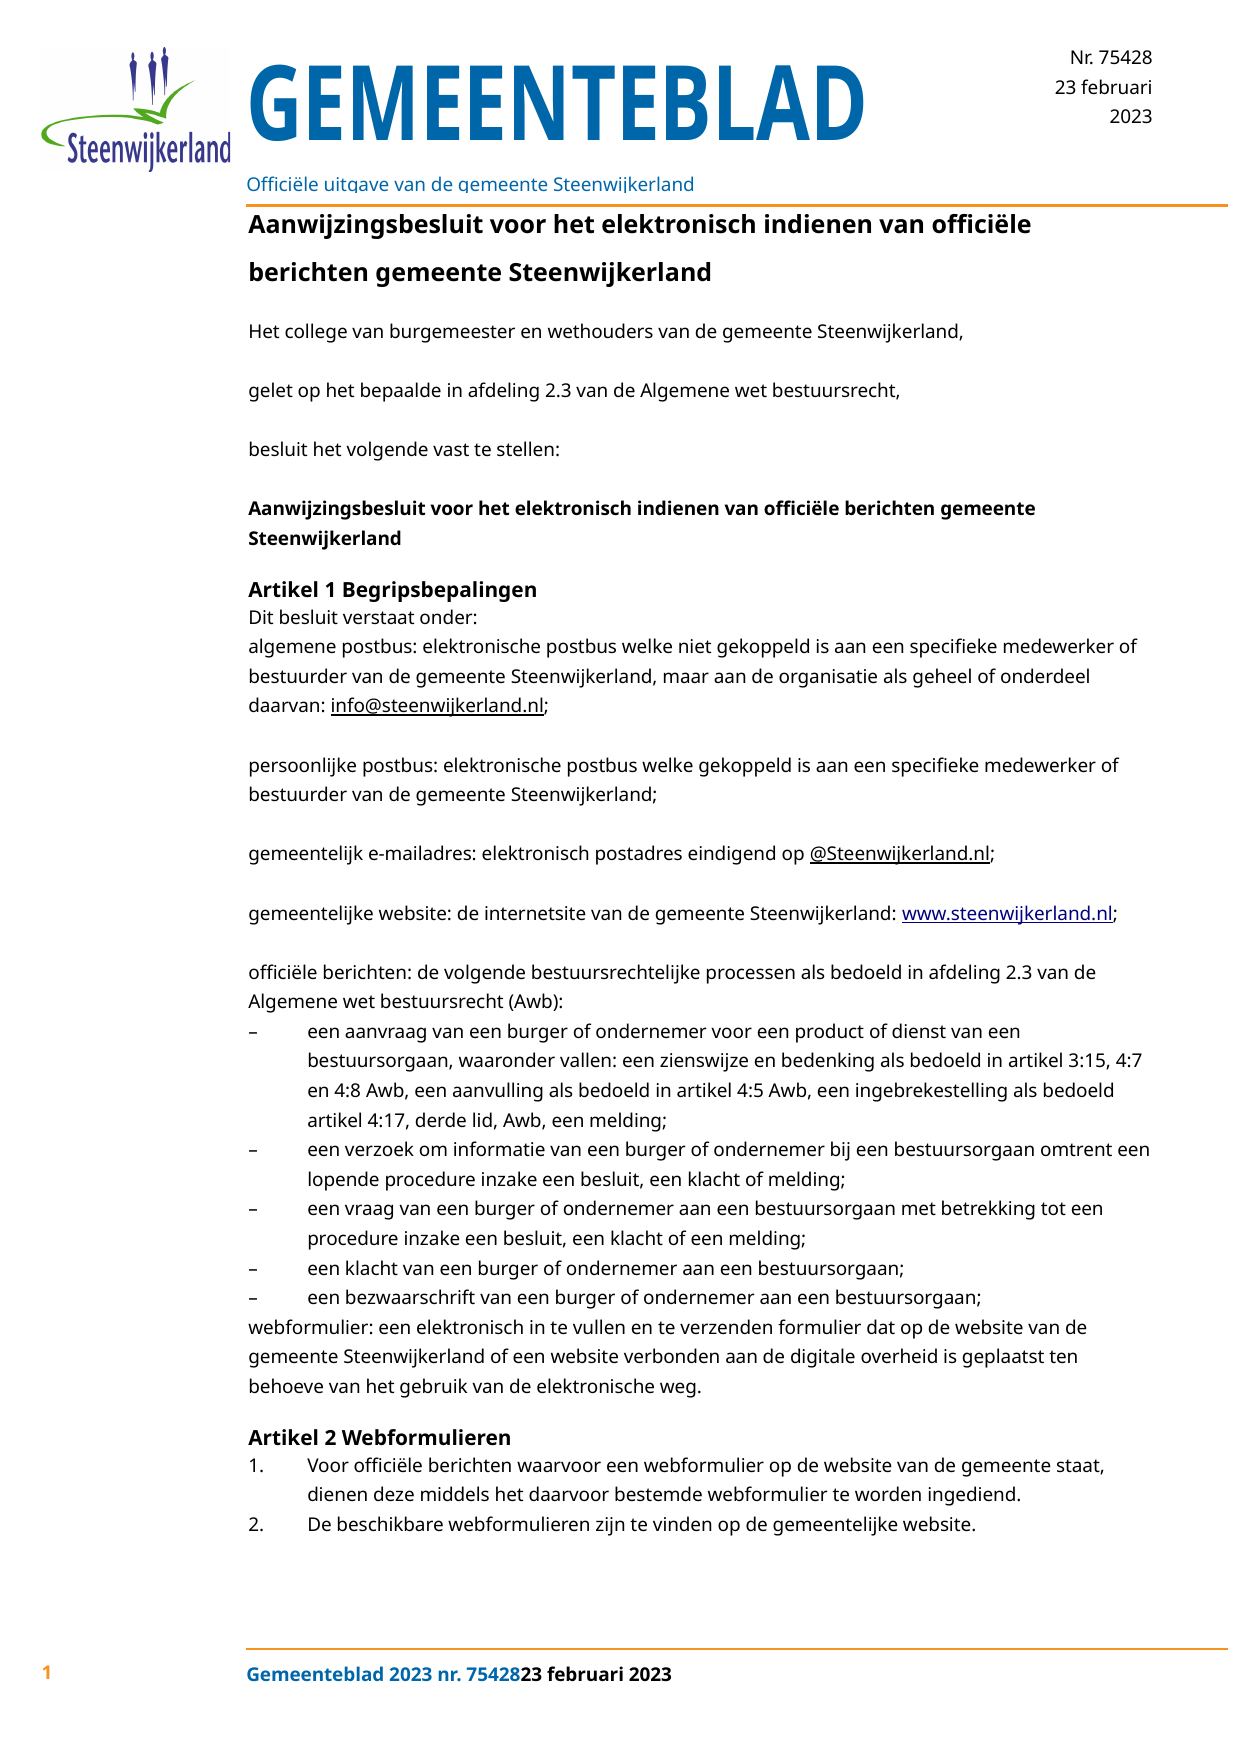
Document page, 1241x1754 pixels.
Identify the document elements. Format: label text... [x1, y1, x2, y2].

list een verzoek om informatie van een burger of ondernemer bij een bestuursorgaan omtrent een lopende procedure inzake een besluit, een klacht of melding; [248, 1136, 1152, 1192]
text algemene postbus: elektronische postbus welke niet gekoppeld is aan een specifieke medewerker of bestuurder van de gemeente Steenwijkerland, maar aan de organisatie als geheel of onderdeel daarvan: info@steenwijkerland.nl; [248, 633, 1152, 718]
text Artikel 1 Begripsbepalingen [248, 575, 1152, 604]
list een vraag van een burger of ondernemer aan een bestuursorgaan met betrekking tot een procedure inzake een besluit, een klacht of een melding; [248, 1196, 1152, 1251]
text Artikel 2 Webformulieren [248, 1423, 1152, 1452]
list een klacht van een burger of ondernemer aan een bestuursorgaan; [248, 1255, 1152, 1280]
list Voor officiële berichten waarvoor een webformulier op de website van de gemeente staat, dienen deze middels het daarvoor bestemde webformulier te worden ingediend. [248, 1452, 1152, 1507]
text Het college van burgemeester en wethouders van de gemeente Steenwijkerland, [248, 318, 1152, 344]
text webformulier: een elektronisch in te vullen en te verzenden formulier dat op de website van de gemeente Steenwijkerland of een website verbonden aan de digitale overheid is geplaatst ten behoeve van het gebruik van de elektronische weg. [248, 1314, 1152, 1399]
text Dit besluit verstaat onder: [248, 604, 1152, 629]
text gemeentelijke website: de internetsite van de gemeente Steenwijkerland: www.steenwijkerland.nl; [248, 900, 1152, 925]
text besluit het volgende vast te stellen: [248, 436, 1152, 462]
text gemeentelijk e-mailadres: elektronisch postadres eindigend op @Steenwijkerland.nl; [248, 841, 1152, 866]
text Aanwijzingsbesluit voor het elektronisch indienen van officiële berichten gemeente Steenwijkerland [248, 207, 1152, 288]
text officiële berichten: de volgende bestuursrechtelijke processen als bedoeld in afdeling 2.3 van de Algemene wet bestuursrecht (Awb): [248, 959, 1152, 1014]
list De beschikbare webformulieren zijn te vinden op de gemeentelijke website. [248, 1511, 1152, 1537]
text gelet op het bepaalde in afdeling 2.3 van de Algemene wet bestuursrecht, [248, 377, 1152, 403]
text Aanwijzingsbesluit voor het elektronisch indienen van officiële berichten gemeente Steenwijkerland [248, 495, 1152, 551]
list een aanvraag van een burger of ondernemer voor een product of dienst van een bestuursorgaan, waaronder vallen: een zienswijze en bedenking als bedoeld in artikel 3:15, 4:7 en 4:8 Awb, een aanvulling als bedoeld in artikel 4:5 Awb, een ingebrekestelling als bedoeld artikel 4:17, derde lid, Awb, een melding; [248, 1018, 1152, 1132]
list een bezwaarschrift van een burger of ondernemer aan een bestuursorgaan; [248, 1284, 1152, 1310]
picture [41, 47, 231, 172]
text persoonlijke postbus: elektronische postbus welke gekoppeld is aan een specifieke medewerker of bestuurder van de gemeente Steenwijkerland; [248, 752, 1152, 807]
